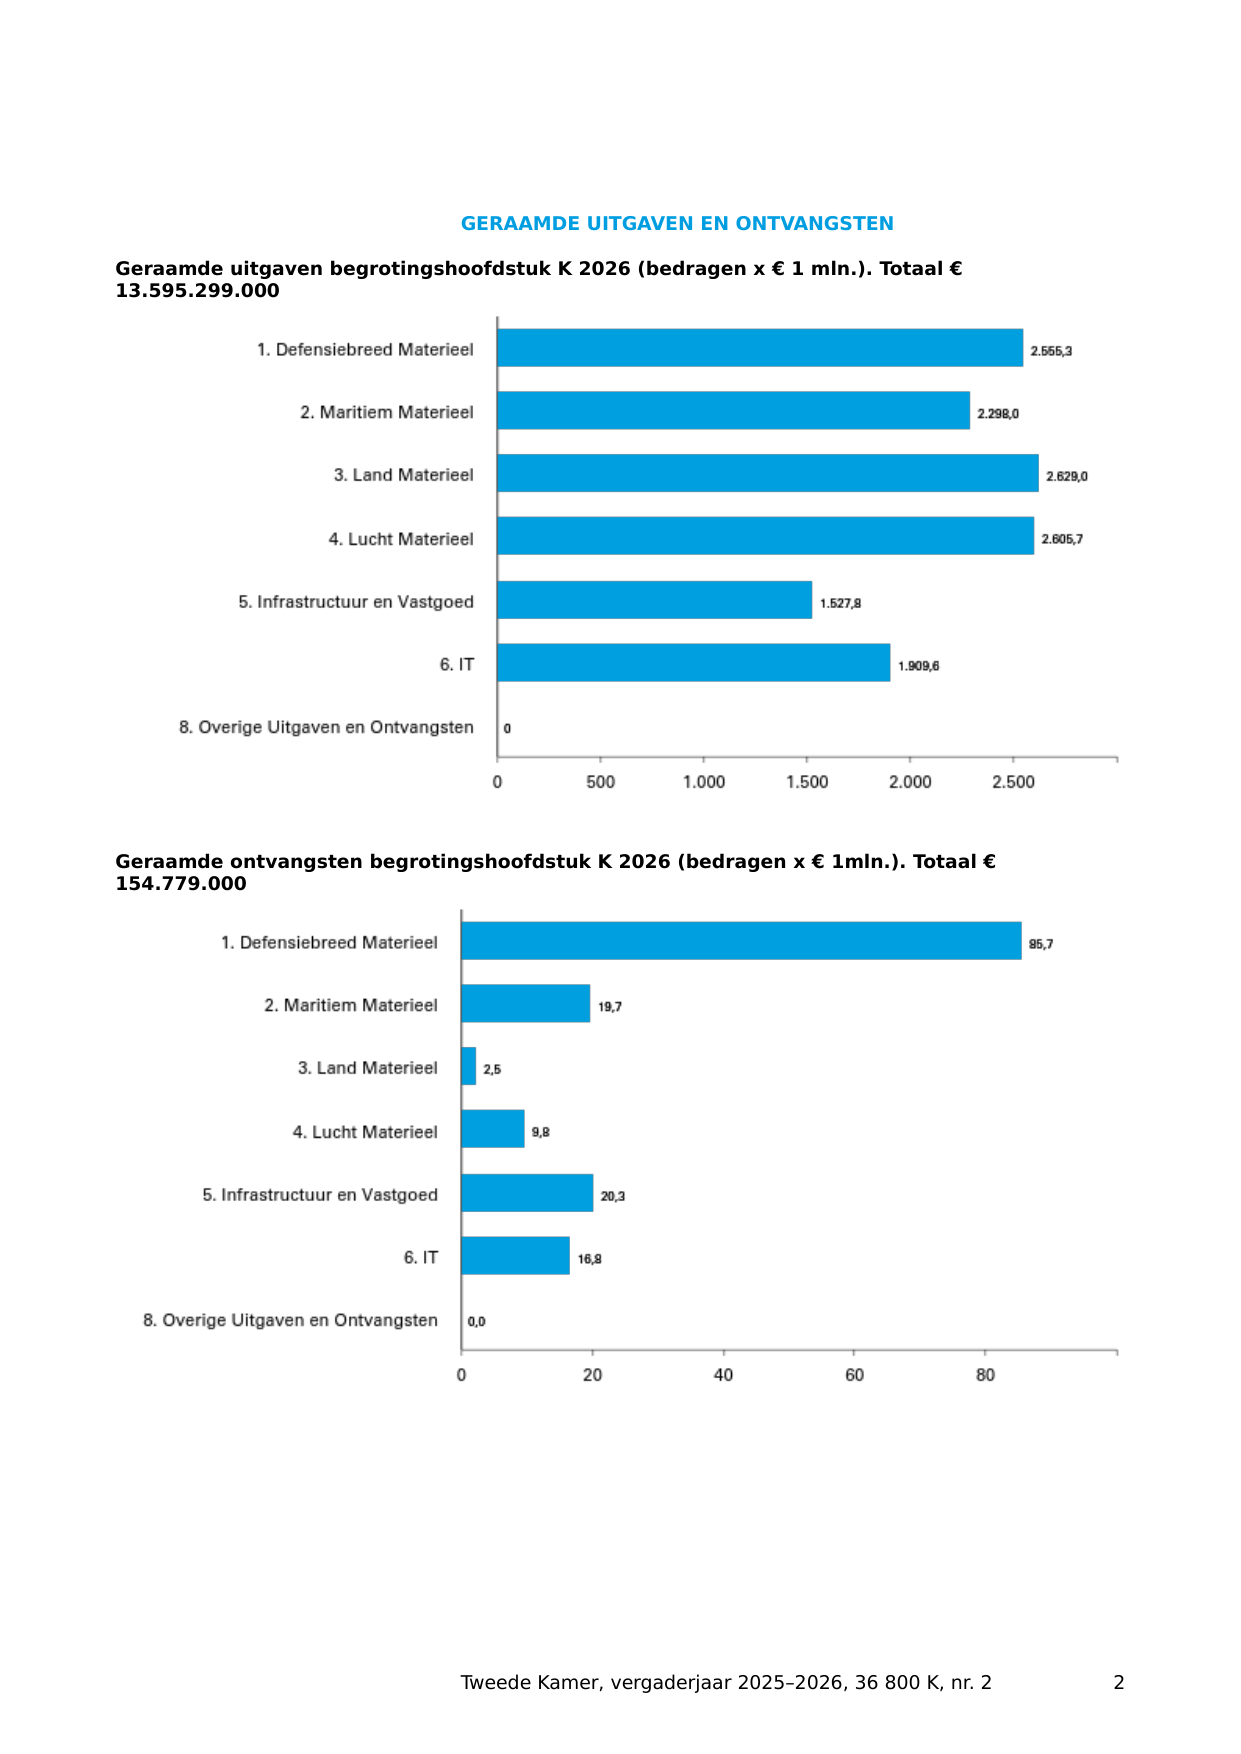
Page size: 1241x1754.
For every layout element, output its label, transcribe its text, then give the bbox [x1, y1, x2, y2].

title Geraamde uitgaven en ontvangsten [461, 213, 1125, 235]
title Geraamde ontvangsten begrotingshoofdstuk K 2026 (bedragen x € 1mln.). Totaal € 154.779.000 [115, 851, 1125, 894]
title Geraamde uitgaven begrotingshoofdstuk K 2026 (bedragen x € 1 mln.). Totaal € 13.595.299.000 [115, 258, 1125, 302]
